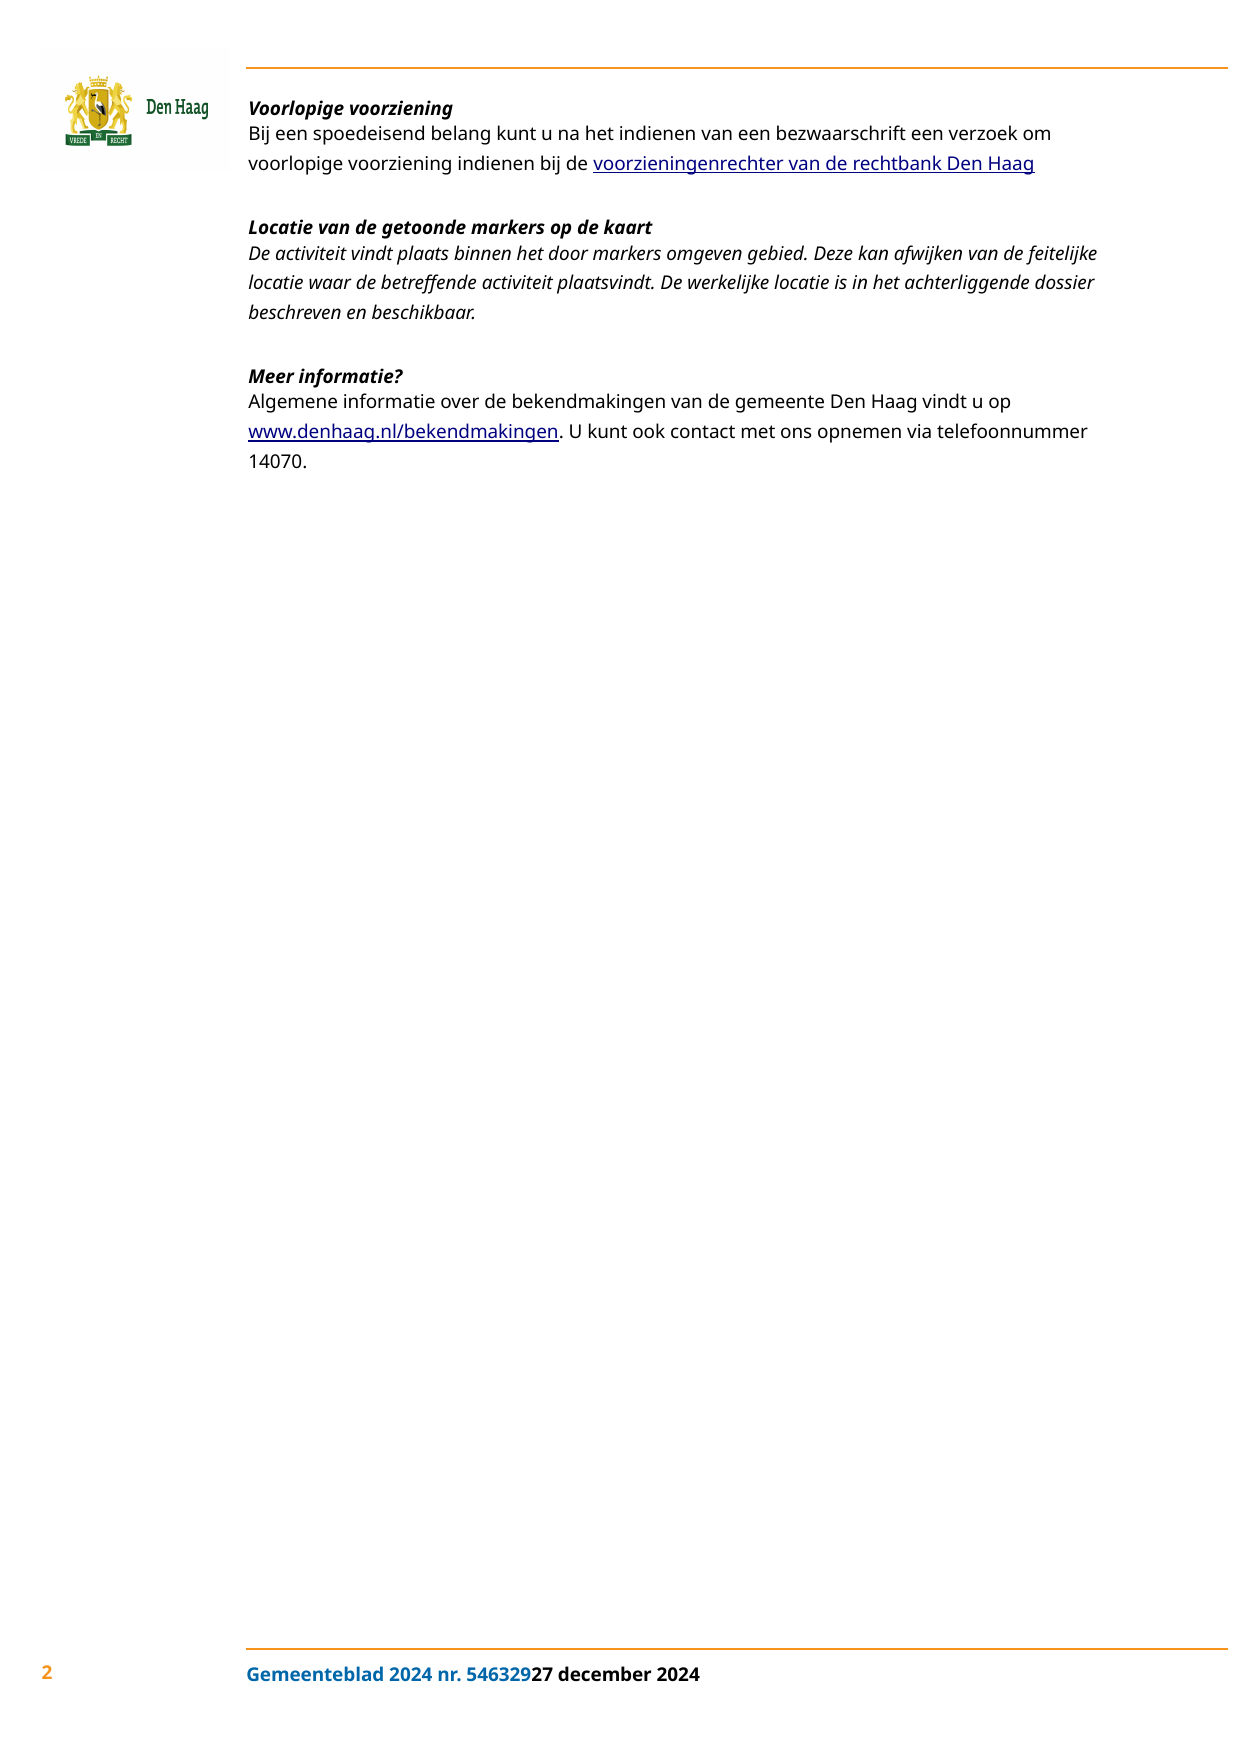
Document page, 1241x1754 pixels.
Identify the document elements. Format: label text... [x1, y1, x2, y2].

text Locatie van de getoonde markers op de kaart [248, 214, 1152, 240]
text Bij een spoedeisend belang kunt u na het indienen van een bezwaarschrift een verzoek om voorlopige voorziening indienen bij de voorzieningenrechter van de rechtbank Den Haag [248, 121, 1152, 176]
text De activiteit vindt plaats binnen het door markers omgeven gebied. Deze kan afwijken van de feitelijke locatie waar de betreffende activiteit plaatsvindt. De werkelijke locatie is in het achterliggende dossier beschreven en beschikbaar. [248, 240, 1152, 325]
text Algemene informatie over de bekendmakingen van de gemeente Den Haag vindt u op www.denhaag.nl/bekendmakingen. U kunt ook contact met ons opnemen via telefoonnummer 14070. [248, 389, 1152, 473]
picture [41, 47, 231, 172]
text Meer informatie? [248, 363, 1152, 389]
text Voorlopige voorziening [248, 95, 1152, 121]
